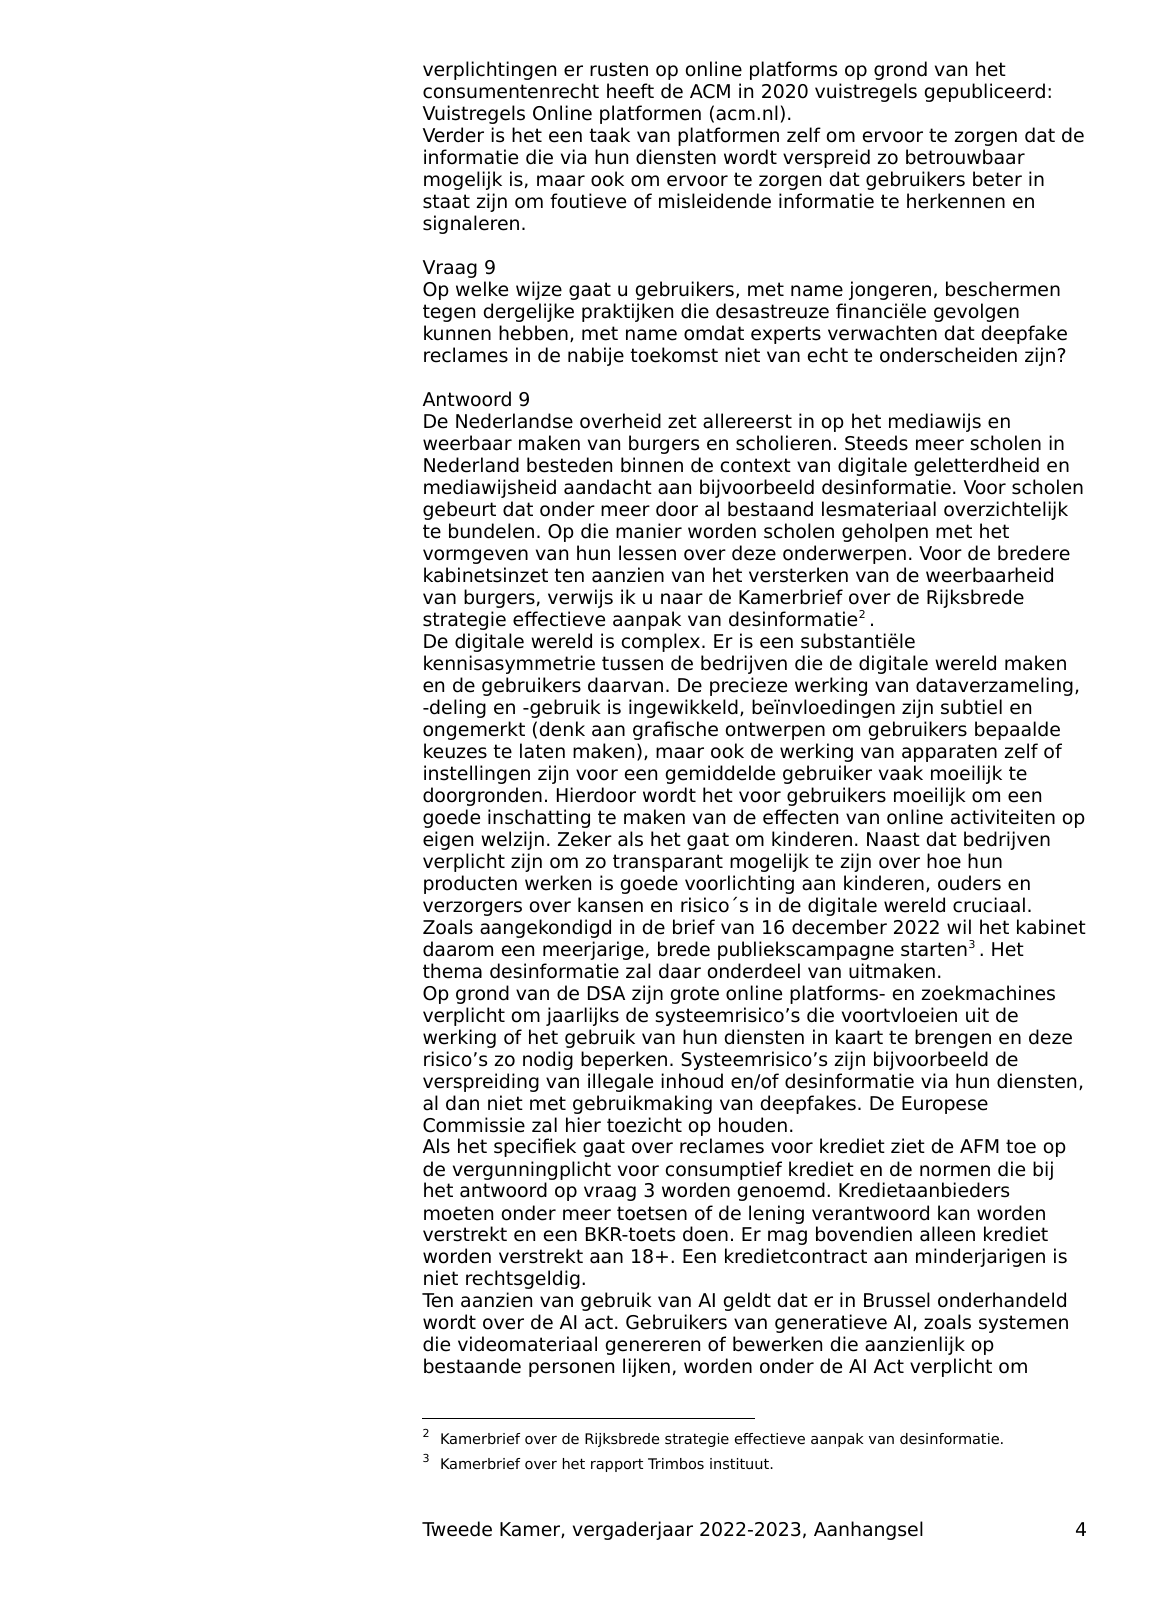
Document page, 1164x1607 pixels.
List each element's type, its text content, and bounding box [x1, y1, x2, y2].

text Verder is het een taak van platformen zelf om ervoor te zorgen dat de informatie die via hun diensten wordt verspreid zo betrouwbaar mogelijk is, maar ook om ervoor te zorgen dat gebruikers beter in staat zijn om foutieve of misleidende informatie te herkennen en signaleren. [422, 125, 1087, 235]
text De Nederlandse overheid zet allereerst in op het mediawijs en weerbaar maken van burgers en scholieren. Steeds meer scholen in Nederland besteden binnen de context van digitale geletterdheid en mediawijsheid aandacht aan bijvoorbeeld desinformatie. Voor scholen gebeurt dat onder meer door al bestaand lesmateriaal overzichtelijk te bundelen. Op die manier worden scholen geholpen met het vormgeven van hun lessen over deze onderwerpen. Voor de bredere kabinetsinzet ten aanzien van het versterken van de weerbaarheid van burgers, verwijs ik u naar de Kamerbrief over de Rijksbrede strategie effectieve aanpak van desinformatie. [422, 411, 1087, 631]
text De digitale wereld is complex. Er is een substantiële kennisasymmetrie tussen de bedrijven die de digitale wereld maken en de gebruikers daarvan. De precieze werking van dataverzameling, -deling en -gebruik is ingewikkeld, beïnvloedingen zijn subtiel en ongemerkt (denk aan grafische ontwerpen om gebruikers bepaalde keuzes te laten maken), maar ook de werking van apparaten zelf of instellingen zijn voor een gemiddelde gebruiker vaak moeilijk te doorgronden. Hierdoor wordt het voor gebruikers moeilijk om een goede inschatting te maken van de effecten van online activiteiten op eigen welzijn. Zeker als het gaat om kinderen. Naast dat bedrijven verplicht zijn om zo transparant mogelijk te zijn over hoe hun producten werken is goede voorlichting aan kinderen, ouders en verzorgers over kansen en risico´s in de digitale wereld cruciaal. Zoals aangekondigd in de brief van 16 december 2022 wil het kabinet daarom een meerjarige, brede publiekscampagne starten. Het thema desinformatie zal daar onderdeel van uitmaken. [422, 631, 1087, 983]
text Ten aanzien van gebruik van AI geldt dat er in Brussel onderhandeld wordt over de AI act. Gebruikers van generatieve AI, zoals systemen die videomateriaal genereren of bewerken die aanzienlijk op bestaande personen lijken, worden onder de AI Act verplicht om [422, 1290, 1087, 1378]
text Vraag 9 [422, 257, 1087, 279]
text Kamerbrief over de Rijksbrede strategie effectieve aanpak van desinformatie. [422, 1427, 1087, 1449]
text Kamerbrief over het rapport Trimbos instituut. [422, 1452, 1087, 1474]
text Op welke wijze gaat u gebruikers, met name jongeren, beschermen tegen dergelijke praktijken die desastreuze financiële gevolgen kunnen hebben, met name omdat experts verwachten dat deepfake reclames in de nabije toekomst niet van echt te onderscheiden zijn? [422, 279, 1087, 367]
text Antwoord 9 [422, 389, 1087, 411]
text Als het specifiek gaat over reclames voor krediet ziet de AFM toe op de vergunningplicht voor consumptief krediet en de normen die bij het antwoord op vraag 3 worden genoemd. Kredietaanbieders moeten onder meer toetsen of de lening verantwoord kan worden verstrekt en een BKR-toets doen. Er mag bovendien alleen krediet worden verstrekt aan 18+. Een kredietcontract aan minderjarigen is niet rechtsgeldig. [422, 1136, 1087, 1290]
text verplichtingen er rusten op online platforms op grond van het consumentenrecht heeft de ACM in 2020 vuistregels gepubliceerd: Vuistregels Online platformen (acm.nl). [422, 59, 1087, 125]
text Op grond van de DSA zijn grote online platforms- en zoekmachines verplicht om jaarlijks de systeemrisico’s die voortvloeien uit de werking of het gebruik van hun diensten in kaart te brengen en deze risico’s zo nodig beperken. Systeemrisico’s zijn bijvoorbeeld de verspreiding van illegale inhoud en/of desinformatie via hun diensten, al dan niet met gebruikmaking van deepfakes. De Europese Commissie zal hier toezicht op houden. [422, 983, 1087, 1136]
